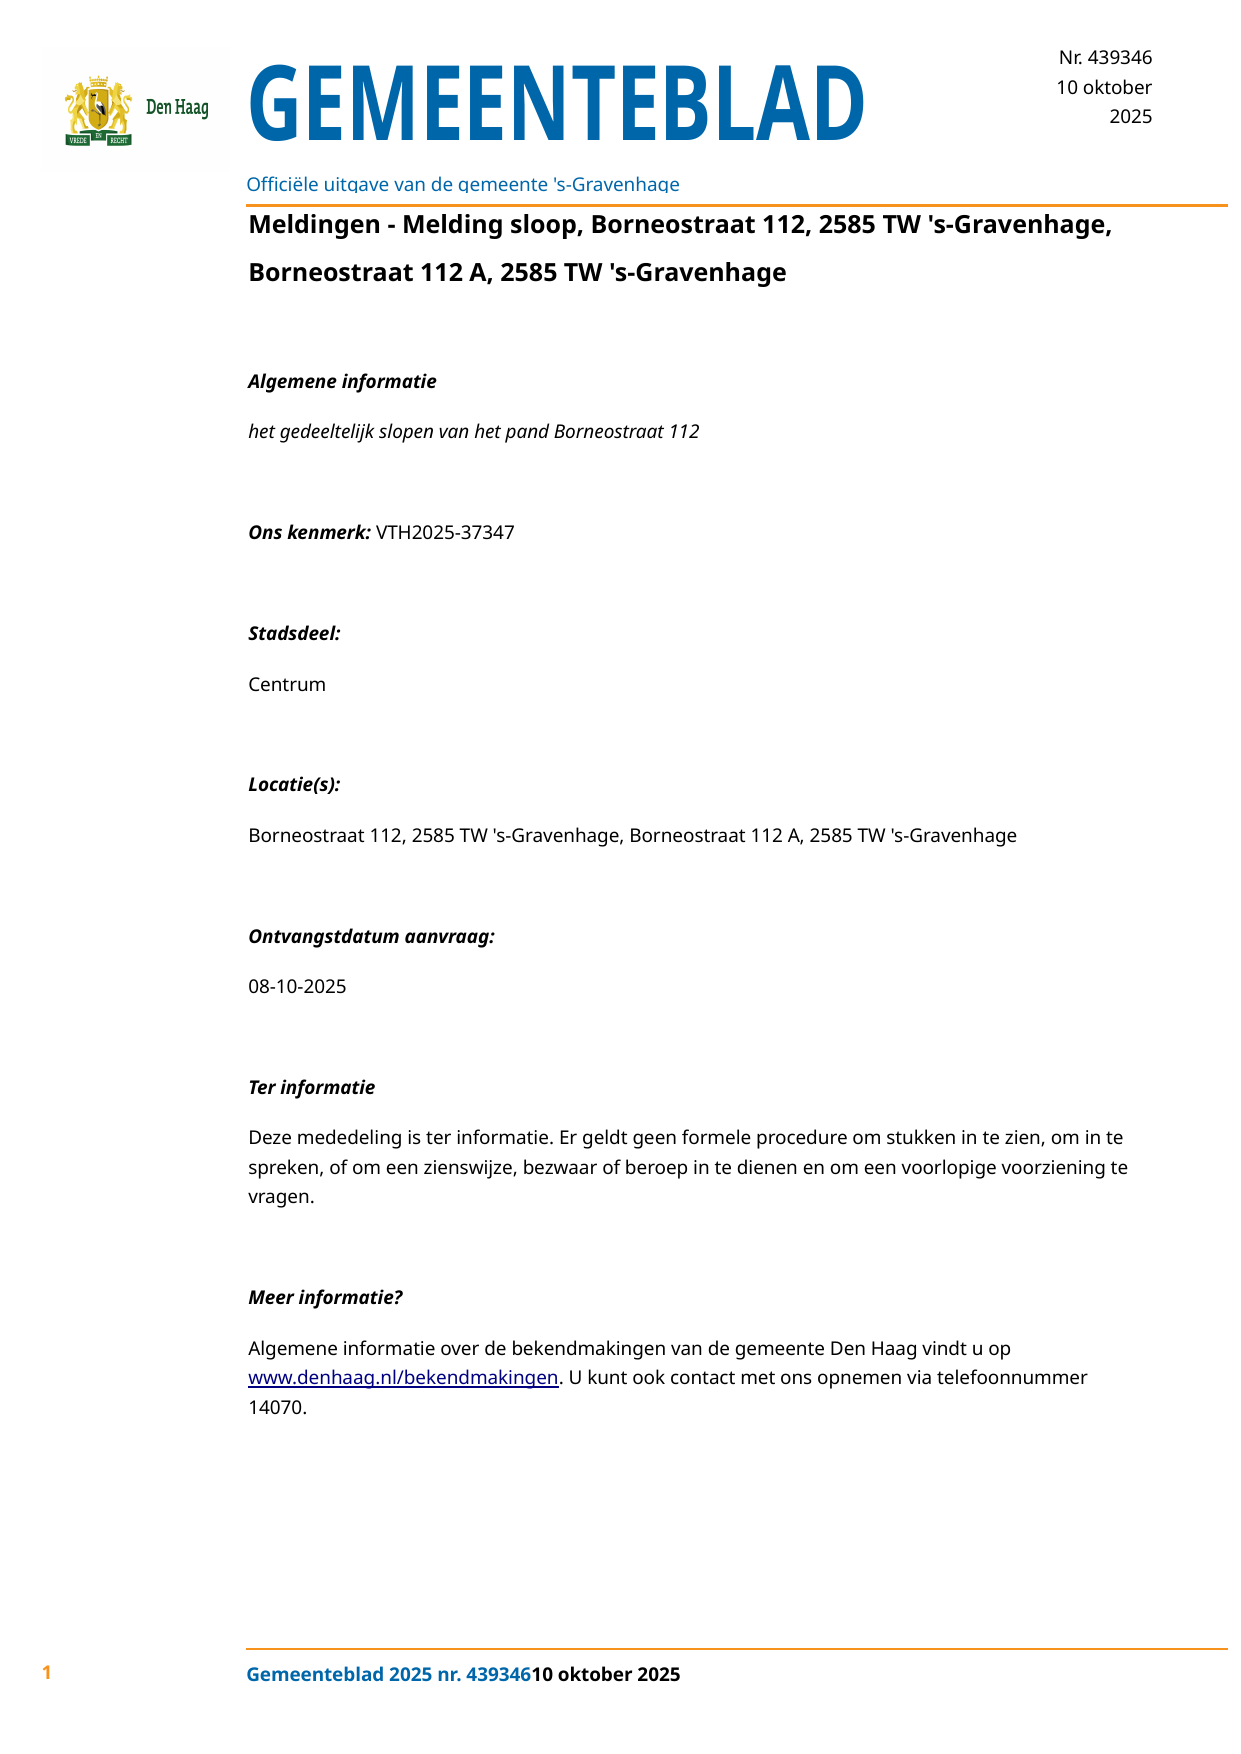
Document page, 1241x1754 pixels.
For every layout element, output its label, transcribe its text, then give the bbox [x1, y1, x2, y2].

picture [41, 47, 231, 172]
text Algemene informatie over de bekendmakingen van de gemeente Den Haag vindt u op www.denhaag.nl/bekendmakingen. U kunt ook contact met ons opnemen via telefoonnummer 14070. [248, 1335, 1152, 1420]
text Meldingen - Melding sloop, Borneostraat 112, 2585 TW 's-Gravenhage, Borneostraat 112 A, 2585 TW 's-Gravenhage [248, 207, 1152, 288]
text Borneostraat 112, 2585 TW 's-Gravenhage, Borneostraat 112 A, 2585 TW 's-Gravenhage [248, 822, 1152, 848]
text Ter informatie [248, 1074, 1152, 1100]
text Centrum [248, 671, 1152, 697]
text het gedeeltelijk slopen van het pand Borneostraat 112 [248, 419, 1152, 444]
text Ontvangstdatum aanvraag: [248, 923, 1152, 949]
text Locatie(s): [248, 772, 1152, 797]
text 08-10-2025 [248, 973, 1152, 999]
text Algemene informatie [248, 368, 1152, 394]
text Deze mededeling is ter informatie. Er geldt geen formele procedure om stukken in te zien, om in te spreken, of om een zienswijze, bezwaar of beroep in te dienen en om een voorlopige voorziening te vragen. [248, 1124, 1152, 1209]
text Stadsdeel: [248, 620, 1152, 646]
text Ons kenmerk: VTH2025-37347 [248, 519, 1152, 545]
text Meer informatie? [248, 1284, 1152, 1310]
